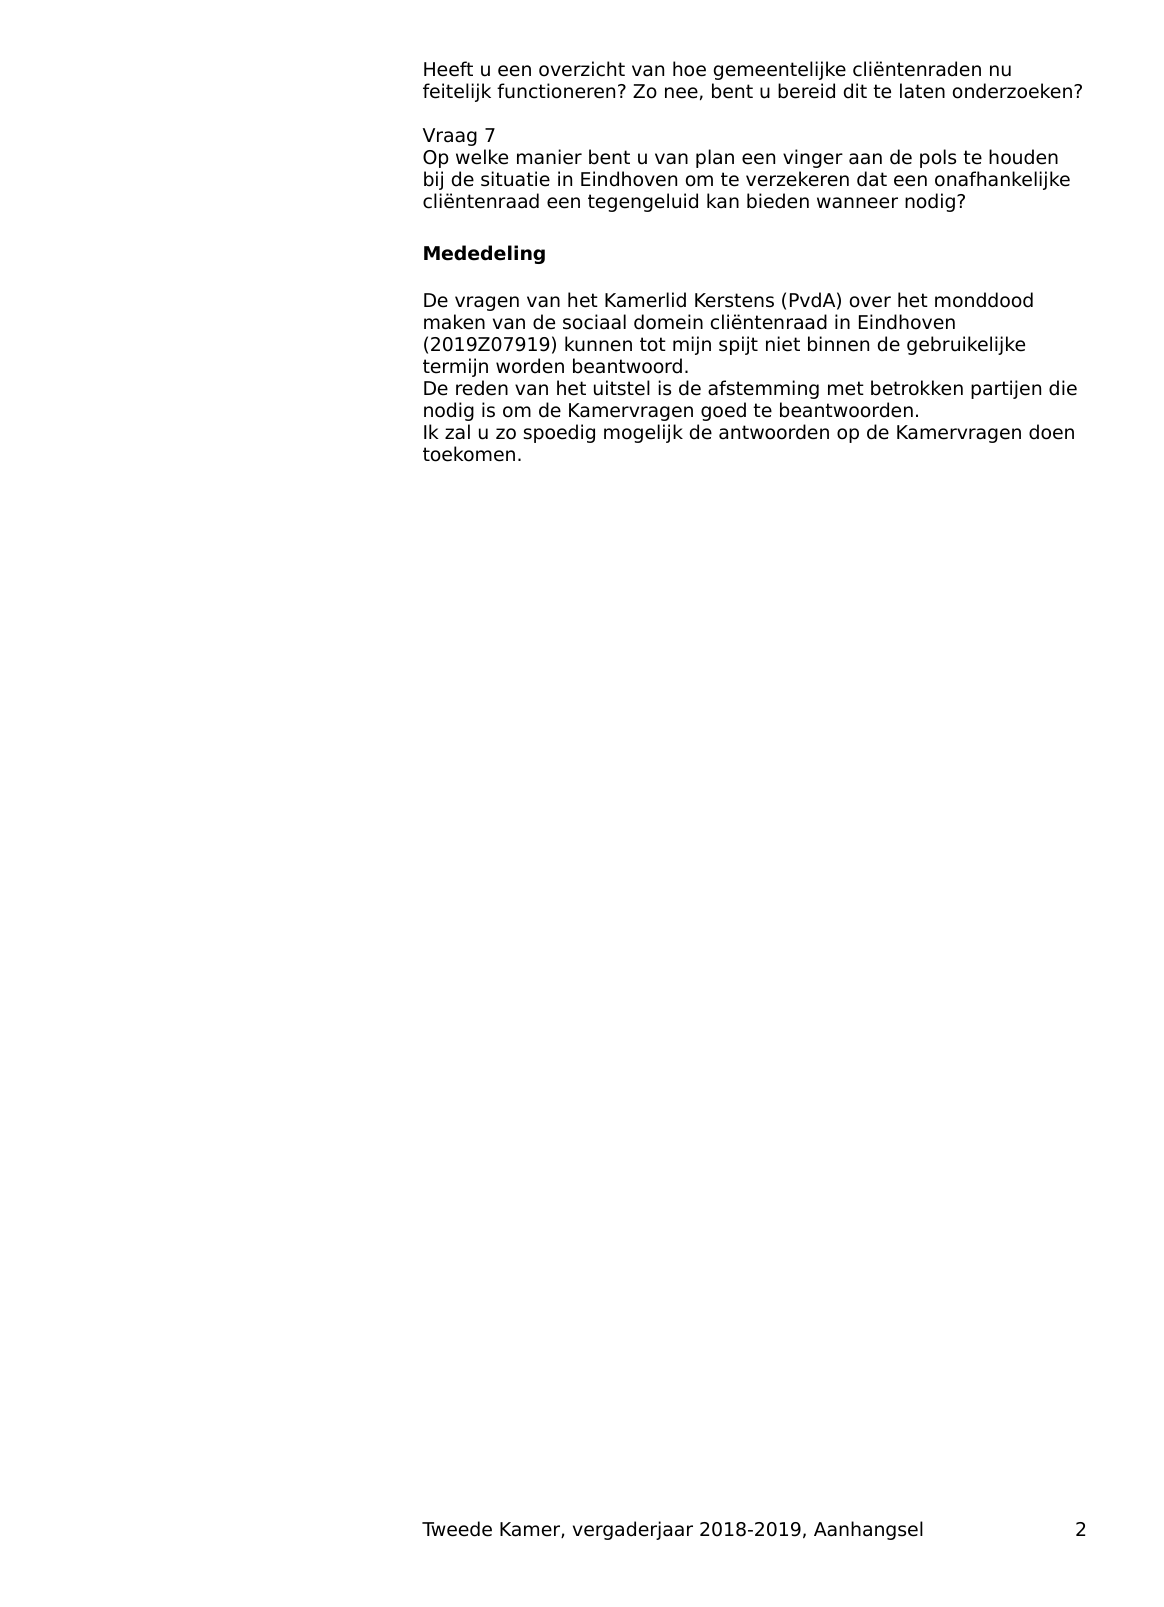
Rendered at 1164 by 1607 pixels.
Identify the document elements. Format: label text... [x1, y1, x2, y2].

text Vraag 7 [422, 125, 1087, 147]
subtitle Mededeling [422, 243, 1087, 265]
text Ik zal u zo spoedig mogelijk de antwoorden op de Kamervragen doen toekomen. [422, 422, 1087, 466]
text Heeft u een overzicht van hoe gemeentelijke cliëntenraden nu feitelijk functioneren? Zo nee, bent u bereid dit te laten onderzoeken? [422, 59, 1087, 103]
text De reden van het uitstel is de afstemming met betrokken partijen die nodig is om de Kamervragen goed te beantwoorden. [422, 378, 1087, 422]
text De vragen van het Kamerlid Kerstens (PvdA) over het monddood maken van de sociaal domein cliëntenraad in Eindhoven (2019Z07919) kunnen tot mijn spijt niet binnen de gebruikelijke termijn worden beantwoord. [422, 290, 1087, 378]
text Op welke manier bent u van plan een vinger aan de pols te houden bij de situatie in Eindhoven om te verzekeren dat een onafhankelijke cliëntenraad een tegengeluid kan bieden wanneer nodig? [422, 147, 1087, 213]
